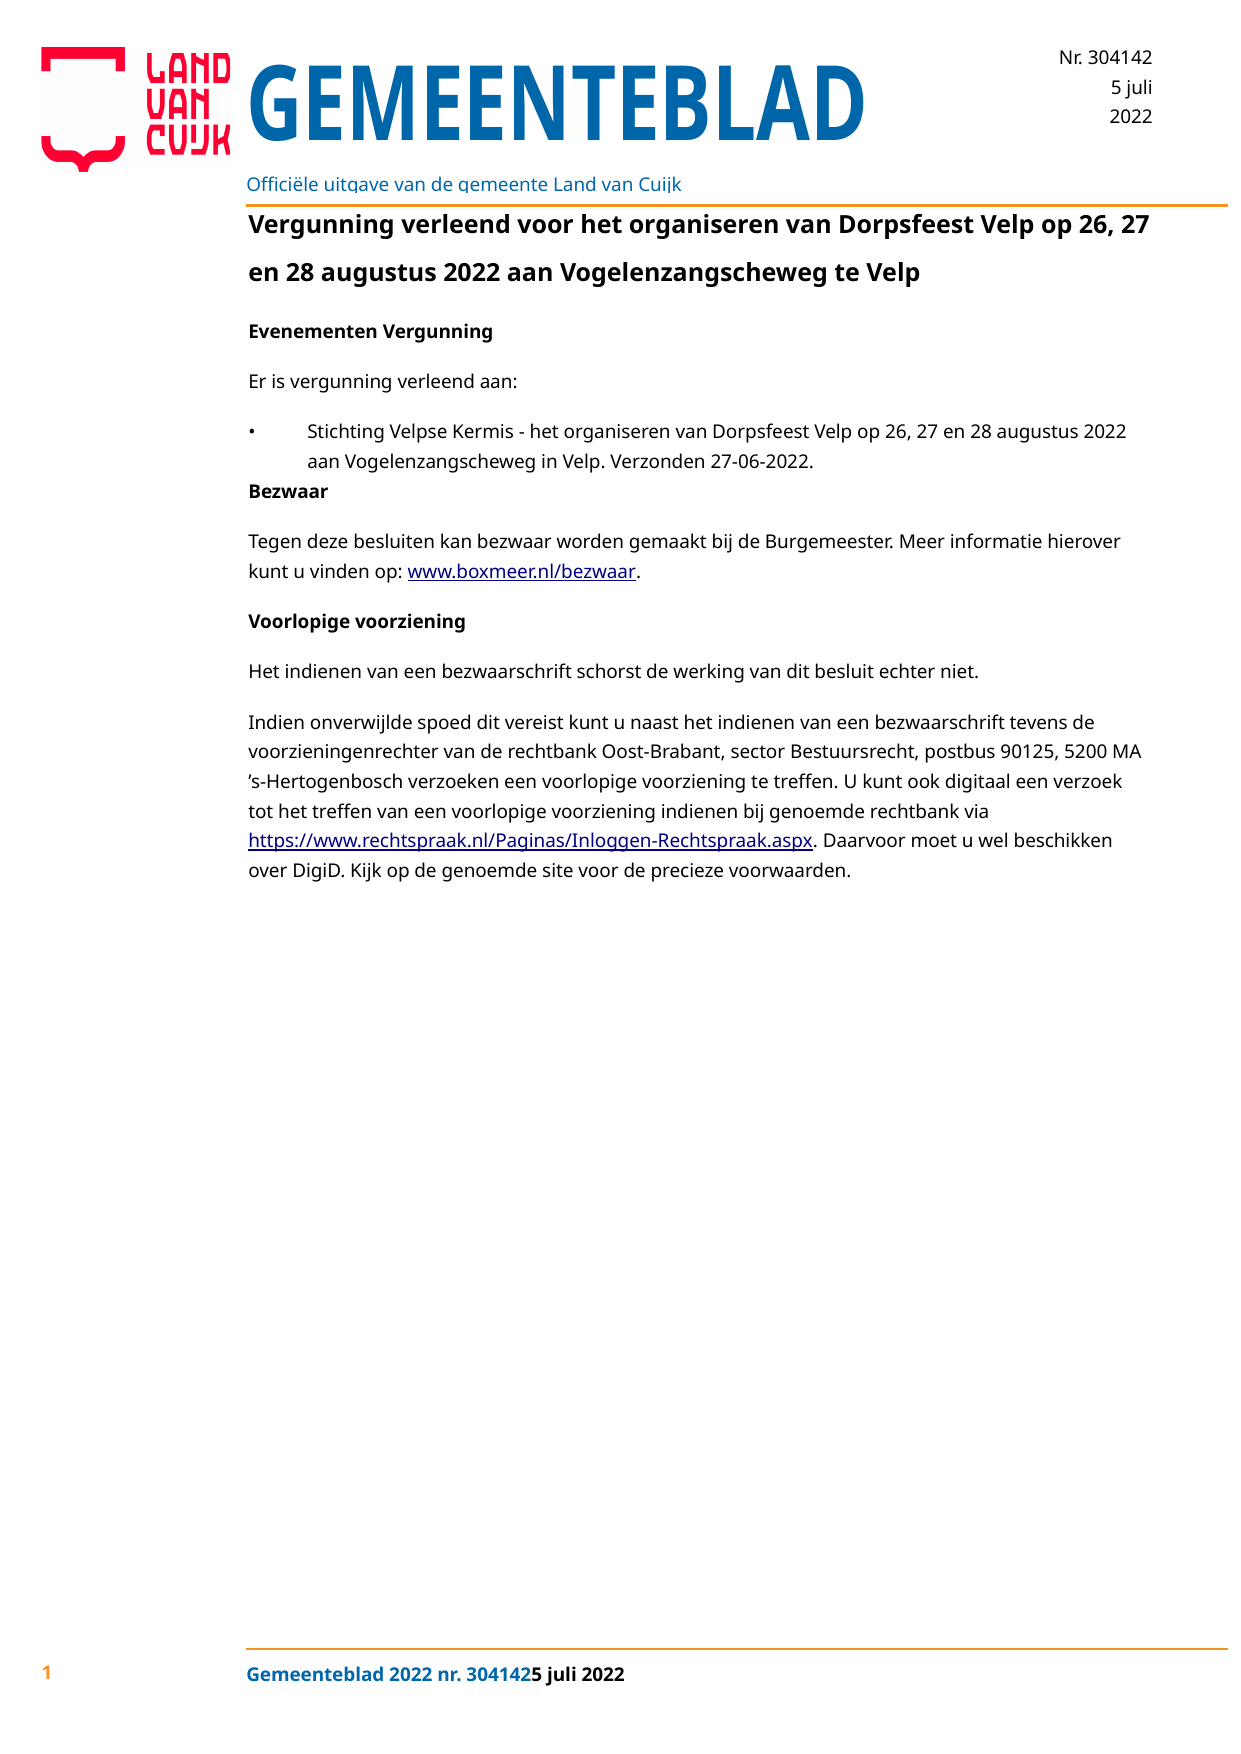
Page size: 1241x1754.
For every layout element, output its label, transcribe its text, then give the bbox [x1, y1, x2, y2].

text Tegen deze besluiten kan bezwaar worden gemaakt bij de Burgemeester. Meer informatie hierover kunt u vinden op: www.boxmeer.nl/bezwaar. [248, 528, 1152, 584]
text Evenementen Vergunning [248, 318, 1152, 344]
text Voorlopige voorziening [248, 608, 1152, 634]
text Indien onverwijlde spoed dit vereist kunt u naast het indienen van een bezwaarschrift tevens de voorzieningenrechter van de rechtbank Oost-Brabant, sector Bestuursrecht, postbus 90125, 5200 MA ’s-Hertogenbosch verzoeken een voorlopige voorziening te treffen. U kunt ook digitaal een verzoek tot het treffen van een voorlopige voorziening indienen bij genoemde rechtbank via https://www.rechtspraak.nl/Paginas/Inloggen-Rechtspraak.aspx. Daarvoor moet u wel beschikken over DigiD. Kijk op de genoemde site voor de precieze voorwaarden. [248, 709, 1152, 883]
text Bezwaar [248, 478, 1152, 504]
text Het indienen van een bezwaarschrift schorst de werking van dit besluit echter niet. [248, 659, 1152, 684]
text Vergunning verleend voor het organiseren van Dorpsfeest Velp op 26, 27 en 28 augustus 2022 aan Vogelenzangscheweg te Velp [248, 207, 1152, 288]
picture [41, 47, 231, 172]
list Stichting Velpse Kermis - het organiseren van Dorpsfeest Velp op 26, 27 en 28 augustus 2022 aan Vogelenzangscheweg in Velp. Verzonden 27-06-2022. [248, 419, 1152, 474]
text Er is vergunning verleend aan: [248, 368, 1152, 394]
